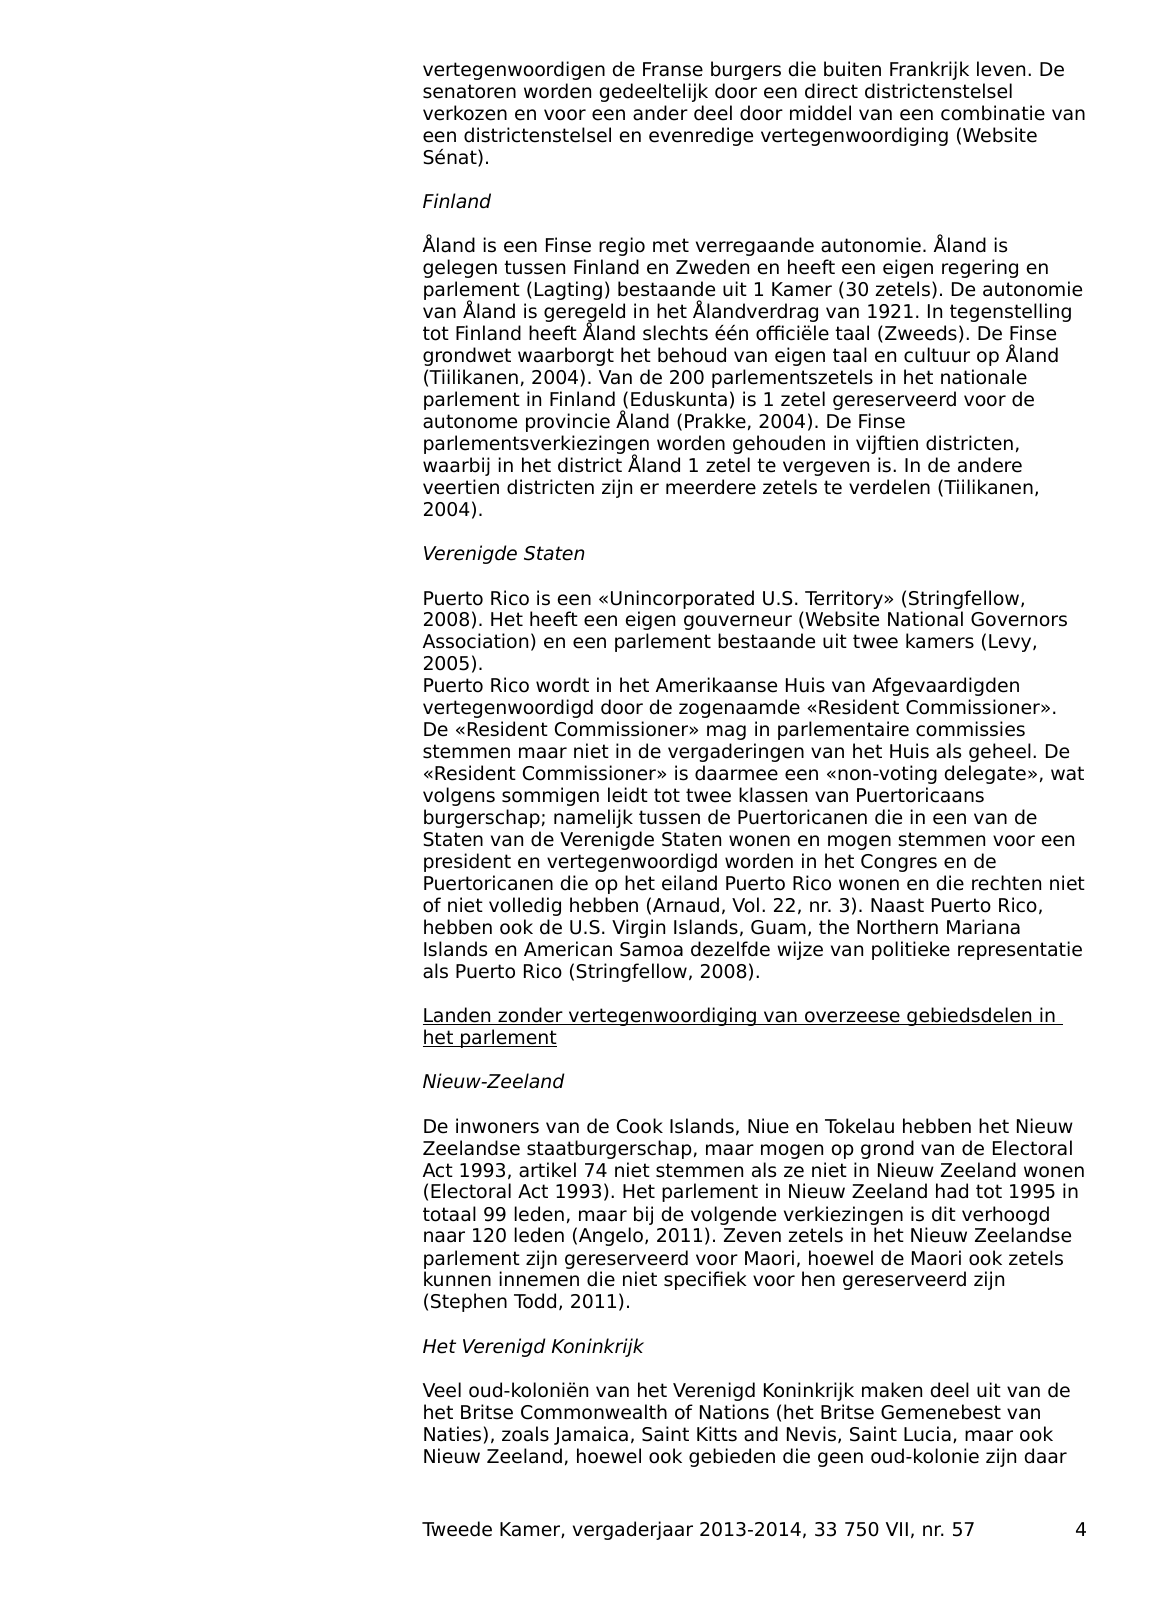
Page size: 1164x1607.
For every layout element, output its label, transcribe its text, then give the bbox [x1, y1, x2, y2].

subtitle Nieuw-Zeeland [422, 1071, 1087, 1093]
subtitle Landen zonder vertegenwoordiging van overzeese gebiedsdelen in het parlement [422, 1005, 1087, 1049]
subtitle Verenigde Staten [422, 543, 1087, 565]
subtitle Finland [422, 191, 1087, 213]
subtitle Het Verenigd Koninkrijk [422, 1336, 1087, 1357]
text vertegenwoordigen de Franse burgers die buiten Frankrijk leven. De senatoren worden gedeeltelijk door een direct districtenstelsel verkozen en voor een ander deel door middel van een combinatie van een districtenstelsel en evenredige vertegenwoordiging (Website Sénat). [422, 59, 1087, 169]
text De inwoners van de Cook Islands, Niue en Tokelau hebben het Nieuw Zeelandse staatburgerschap, maar mogen op grond van de Electoral Act 1993, artikel 74 niet stemmen als ze niet in Nieuw Zeeland wonen (Electoral Act 1993). Het parlement in Nieuw Zeeland had tot 1995 in totaal 99 leden, maar bij de volgende verkiezingen is dit verhoogd naar 120 leden (Angelo, 2011). Zeven zetels in het Nieuw Zeelandse parlement zijn gereserveerd voor Maori, hoewel de Maori ook zetels kunnen innemen die niet specifiek voor hen gereserveerd zijn (Stephen Todd, 2011). [422, 1116, 1087, 1313]
text Veel oud-koloniën van het Verenigd Koninkrijk maken deel uit van de het Britse Commonwealth of Nations (het Britse Gemenebest van Naties), zoals Jamaica, Saint Kitts and Nevis, Saint Lucia, maar ook Nieuw Zeeland, hoewel ook gebieden die geen oud-kolonie zijn daar [422, 1380, 1087, 1468]
text Puerto Rico is een «Unincorporated U.S. Territory» (Stringfellow, 2008). Het heeft een eigen gouverneur (Website National Governors Association) en een parlement bestaande uit twee kamers (Levy, 2005). [422, 587, 1087, 675]
text Puerto Rico wordt in het Amerikaanse Huis van Afgevaardigden vertegenwoordigd door de zogenaamde «Resident Commissioner». De «Resident Commissioner» mag in parlementaire commissies stemmen maar niet in de vergaderingen van het Huis als geheel. De «Resident Commissioner» is daarmee een «non-voting delegate», wat volgens sommigen leidt tot twee klassen van Puertoricaans burgerschap; namelijk tussen de Puertoricanen die in een van de Staten van de Verenigde Staten wonen en mogen stemmen voor een president en vertegenwoordigd worden in het Congres en de Puertoricanen die op het eiland Puerto Rico wonen en die rechten niet of niet volledig hebben (Arnaud, Vol. 22, nr. 3). Naast Puerto Rico, hebben ook de U.S. Virgin Islands, Guam, the Northern Mariana Islands en American Samoa dezelfde wijze van politieke representatie als Puerto Rico (Stringfellow, 2008). [422, 675, 1087, 983]
text Åland is een Finse regio met verregaande autonomie. Åland is gelegen tussen Finland en Zweden en heeft een eigen regering en parlement (Lagting) bestaande uit 1 Kamer (30 zetels). De autonomie van Åland is geregeld in het Ålandverdrag van 1921. In tegenstelling tot Finland heeft Åland slechts één officiële taal (Zweeds). De Finse grondwet waarborgt het behoud van eigen taal en cultuur op Åland (Tiilikanen, 2004). Van de 200 parlementszetels in het nationale parlement in Finland (Eduskunta) is 1 zetel gereserveerd voor de autonome provincie Åland (Prakke, 2004). De Finse parlementsverkiezingen worden gehouden in vijftien districten, waarbij in het district Åland 1 zetel te vergeven is. In de andere veertien districten zijn er meerdere zetels te verdelen (Tiilikanen, 2004). [422, 235, 1087, 521]
